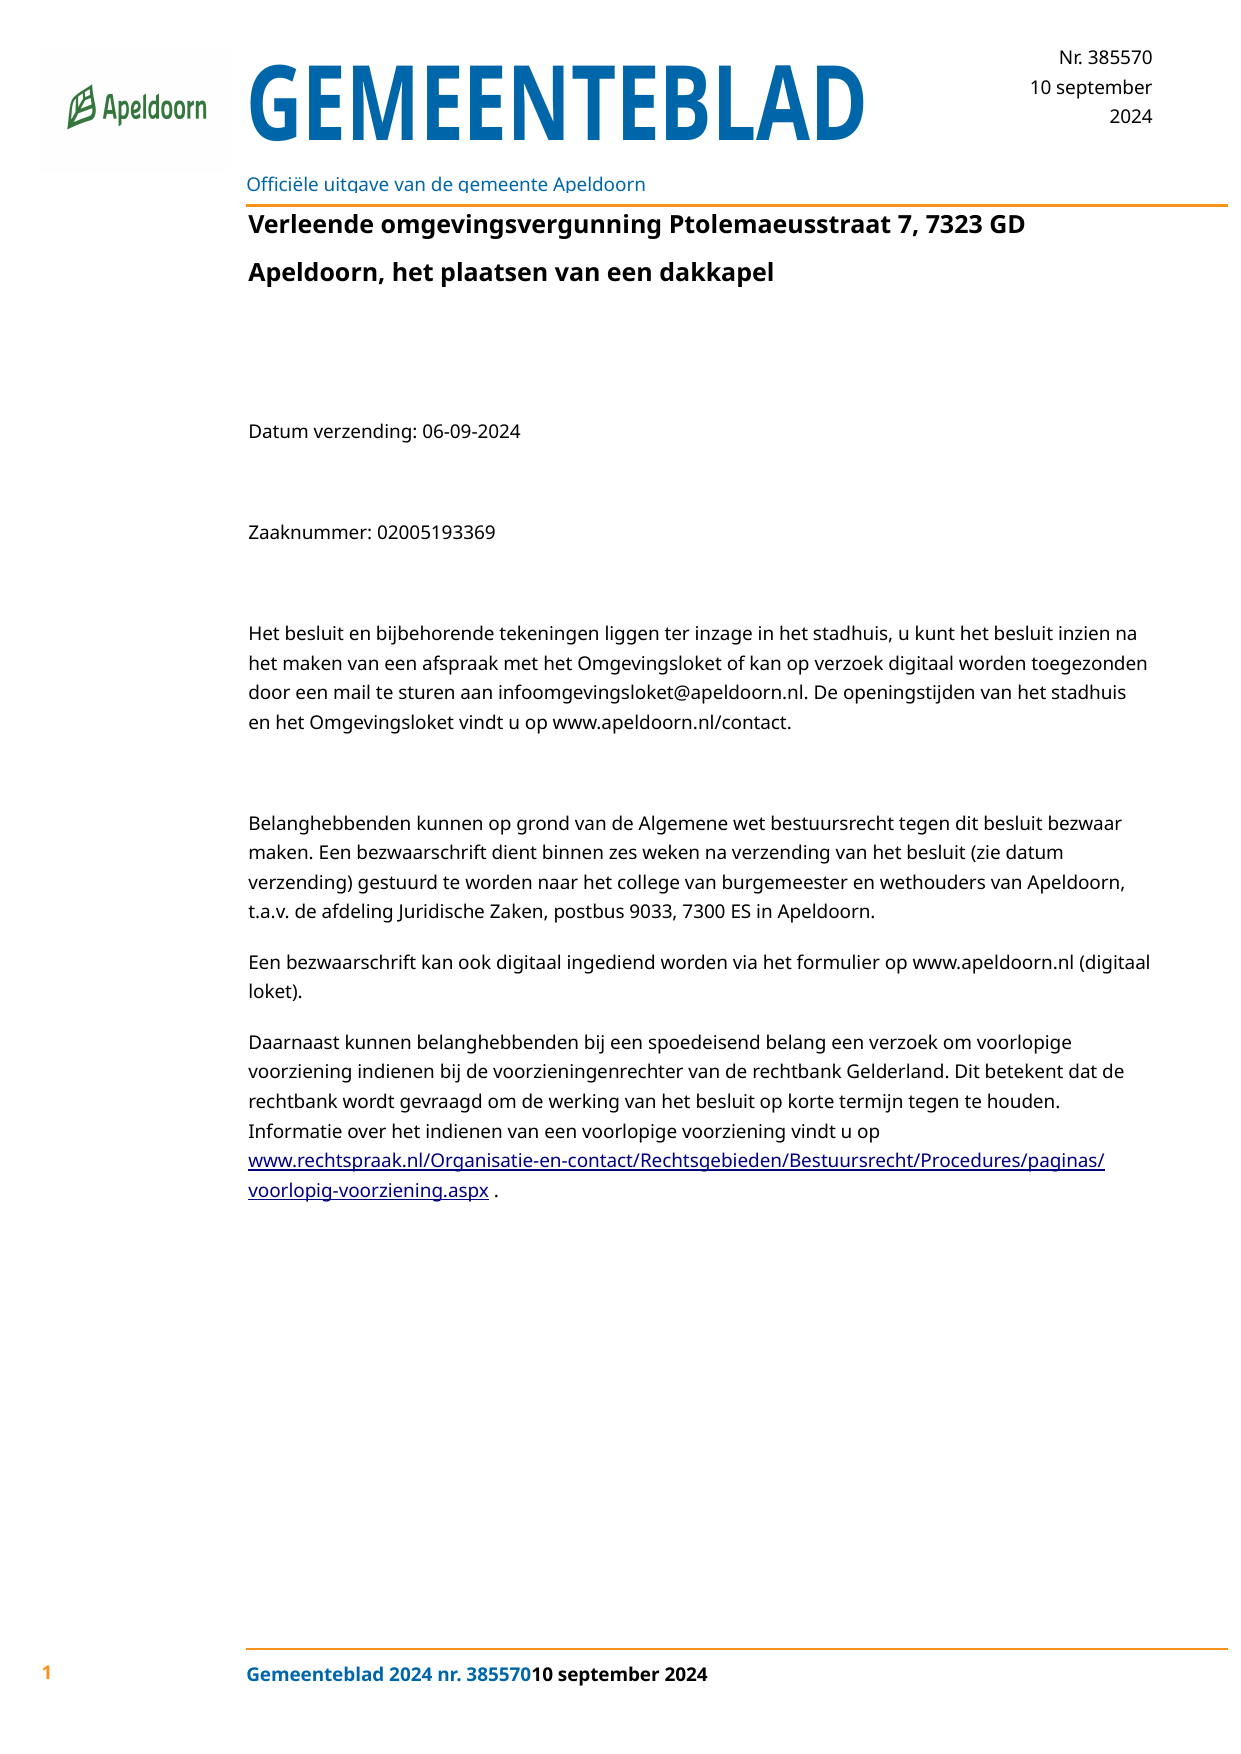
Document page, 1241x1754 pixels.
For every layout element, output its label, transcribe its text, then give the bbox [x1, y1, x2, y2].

text Verleende omgevingsvergunning Ptolemaeusstraat 7, 7323 GD Apeldoorn, het plaatsen van een dakkapel [248, 207, 1152, 288]
text Een bezwaarschrift kan ook digitaal ingediend worden via het formulier op www.apeldoorn.nl (digitaal loket). [248, 949, 1152, 1004]
picture [41, 47, 231, 172]
text Datum verzending: 06-09-2024 [248, 419, 1152, 444]
text Zaaknummer: 02005193369 [248, 519, 1152, 545]
text Daarnaast kunnen belanghebbenden bij een spoedeisend belang een verzoek om voorlopige voorziening indienen bij de voorzieningenrechter van de rechtbank Gelderland. Dit betekent dat de rechtbank wordt gevraagd om de werking van het besluit op korte termijn tegen te houden. Informatie over het indienen van een voorlopige voorziening vindt u op www.rechtspraak.nl/Organisatie-en-contact/Rechtsgebieden/Bestuursrecht/Procedures/paginas/voorlopig-voorziening.aspx . [248, 1029, 1152, 1203]
text Belanghebbenden kunnen op grond van de Algemene wet bestuursrecht tegen dit besluit bezwaar maken. Een bezwaarschrift dient binnen zes weken na verzending van het besluit (zie datum verzending) gestuurd te worden naar het college van burgemeester en wethouders van Apeldoorn, t.a.v. de afdeling Juridische Zaken, postbus 9033, 7300 ES in Apeldoorn. [248, 810, 1152, 924]
text Het besluit en bijbehorende tekeningen liggen ter inzage in het stadhuis, u kunt het besluit inzien na het maken van een afspraak met het Omgevingsloket of kan op verzoek digitaal worden toegezonden door een mail te sturen aan infoomgevingsloket@apeldoorn.nl. De openingstijden van het stadhuis en het Omgevingsloket vindt u op www.apeldoorn.nl/contact. [248, 620, 1152, 735]
